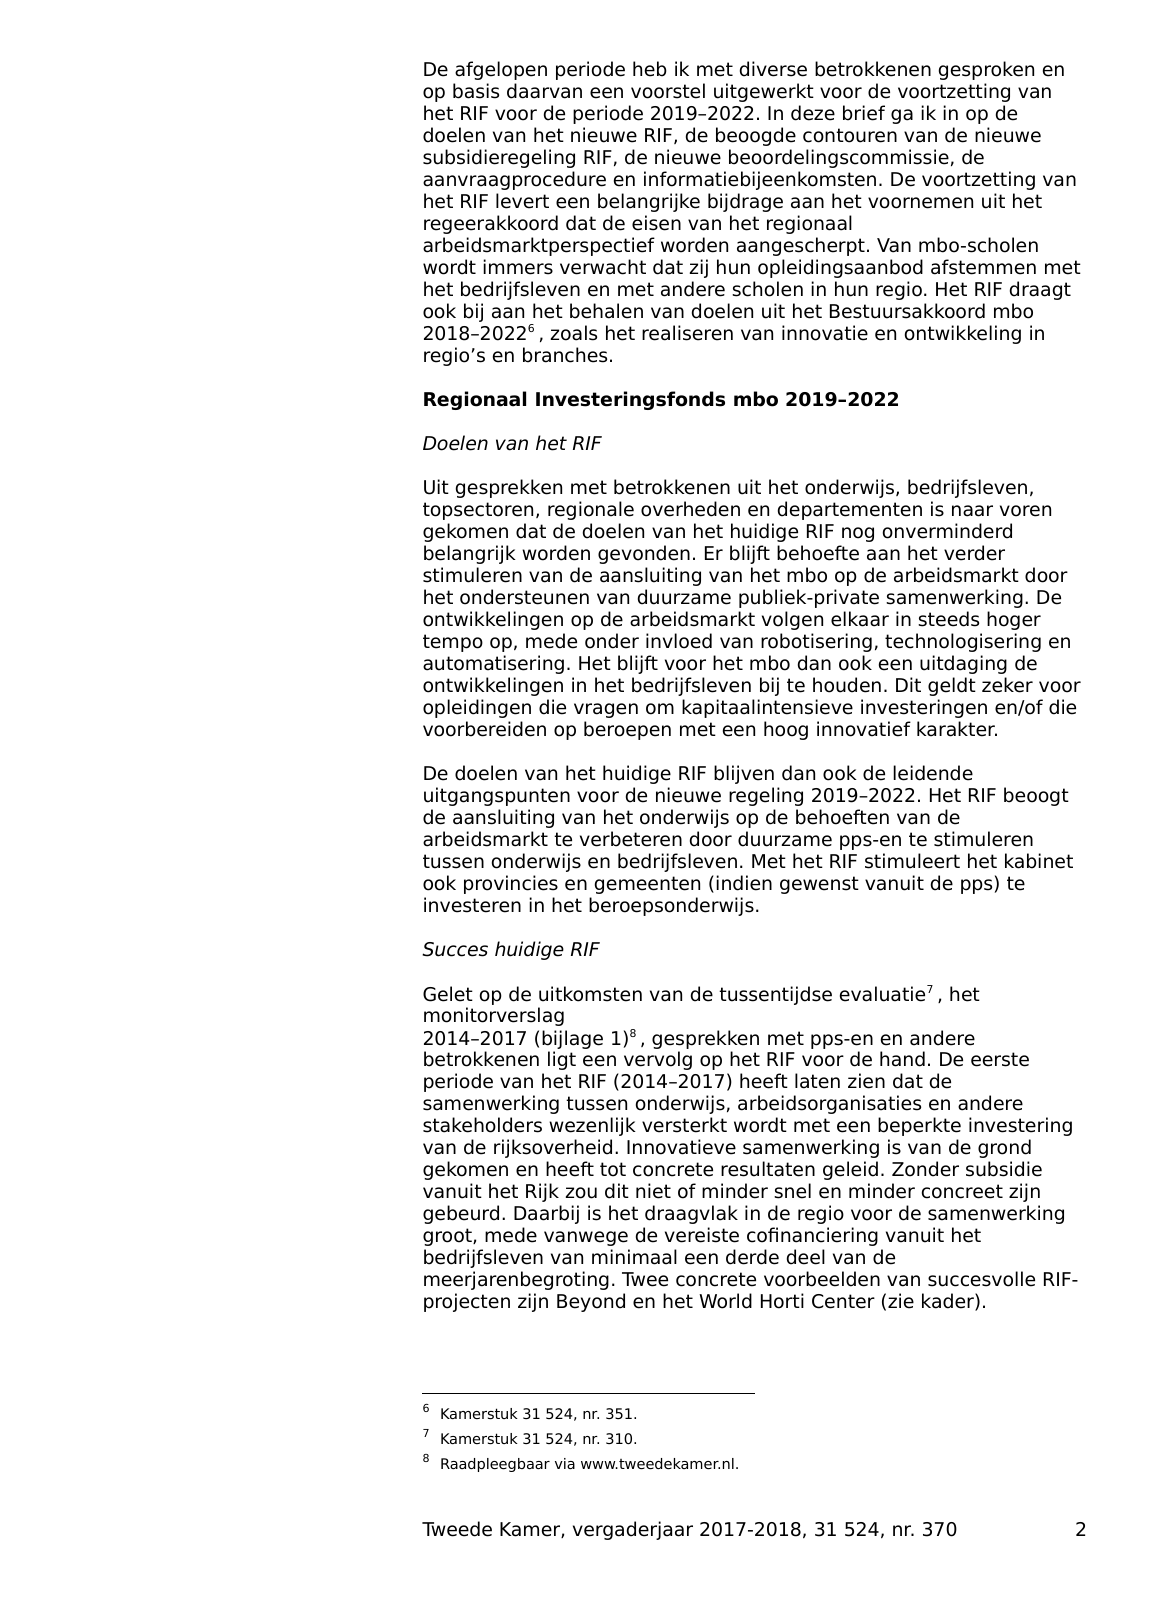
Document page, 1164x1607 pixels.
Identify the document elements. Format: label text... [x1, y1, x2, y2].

text Uit gesprekken met betrokkenen uit het onderwijs, bedrijfsleven, topsectoren, regionale overheden en departementen is naar voren gekomen dat de doelen van het huidige RIF nog onverminderd belangrijk worden gevonden. Er blijft behoefte aan het verder stimuleren van de aansluiting van het mbo op de arbeidsmarkt door het ondersteunen van duurzame publiek-private samenwerking. De ontwikkelingen op de arbeidsmarkt volgen elkaar in steeds hoger tempo op, mede onder invloed van robotisering, technologisering en automatisering. Het blijft voor het mbo dan ook een uitdaging de ontwikkelingen in het bedrijfsleven bij te houden. Dit geldt zeker voor opleidingen die vragen om kapitaalintensieve investeringen en/of die voorbereiden op beroepen met een hoog innovatief karakter. [422, 477, 1087, 741]
text Raadpleegbaar via www.tweedekamer.nl. [422, 1452, 1087, 1474]
text Kamerstuk 31 524, nr. 351. [422, 1402, 1087, 1424]
text Gelet op de uitkomsten van de tussentijdse evaluatie, het monitorverslag [422, 983, 1087, 1027]
text De doelen van het huidige RIF blijven dan ook de leidende uitgangspunten voor de nieuwe regeling 2019–2022. Het RIF beoogt de aansluiting van het onderwijs op de behoeften van de arbeidsmarkt te verbeteren door duurzame pps-en te stimuleren tussen onderwijs en bedrijfsleven. Met het RIF stimuleert het kabinet ook provincies en gemeenten (indien gewenst vanuit de pps) te investeren in het beroepsonderwijs. [422, 763, 1087, 917]
subtitle Doelen van het RIF [422, 433, 1087, 455]
text De afgelopen periode heb ik met diverse betrokkenen gesproken en op basis daarvan een voorstel uitgewerkt voor de voortzetting van het RIF voor de periode 2019–2022. In deze brief ga ik in op de doelen van het nieuwe RIF, de beoogde contouren van de nieuwe subsidieregeling RIF, de nieuwe beoordelingscommissie, de aanvraagprocedure en informatiebijeenkomsten. De voortzetting van het RIF levert een belangrijke bijdrage aan het voornemen uit het regeerakkoord dat de eisen van het regionaal arbeidsmarktperspectief worden aangescherpt. Van mbo-scholen wordt immers verwacht dat zij hun opleidingsaanbod afstemmen met het bedrijfsleven en met andere scholen in hun regio. Het RIF draagt ook bij aan het behalen van doelen uit het Bestuursakkoord mbo 2018–2022, zoals het realiseren van innovatie en ontwikkeling in regio’s en branches. [422, 59, 1087, 367]
text Kamerstuk 31 524, nr. 310. [422, 1427, 1087, 1449]
subtitle Succes huidige RIF [422, 939, 1087, 961]
text 2014–2017 (bijlage 1), gesprekken met pps-en en andere betrokkenen ligt een vervolg op het RIF voor de hand. De eerste periode van het RIF (2014–2017) heeft laten zien dat de samenwerking tussen onderwijs, arbeidsorganisaties en andere stakeholders wezenlijk versterkt wordt met een beperkte investering van de rijksoverheid. Innovatieve samenwerking is van de grond gekomen en heeft tot concrete resultaten geleid. Zonder subsidie vanuit het Rijk zou dit niet of minder snel en minder concreet zijn gebeurd. Daarbij is het draagvlak in de regio voor de samenwerking groot, mede vanwege de vereiste cofinanciering vanuit het bedrijfsleven van minimaal een derde deel van de meerjarenbegroting. Twee concrete voorbeelden van succesvolle RIF-projecten zijn Beyond en het World Horti Center (zie kader). [422, 1027, 1087, 1313]
subtitle Regionaal Investeringsfonds mbo 2019–2022 [422, 389, 1087, 411]
